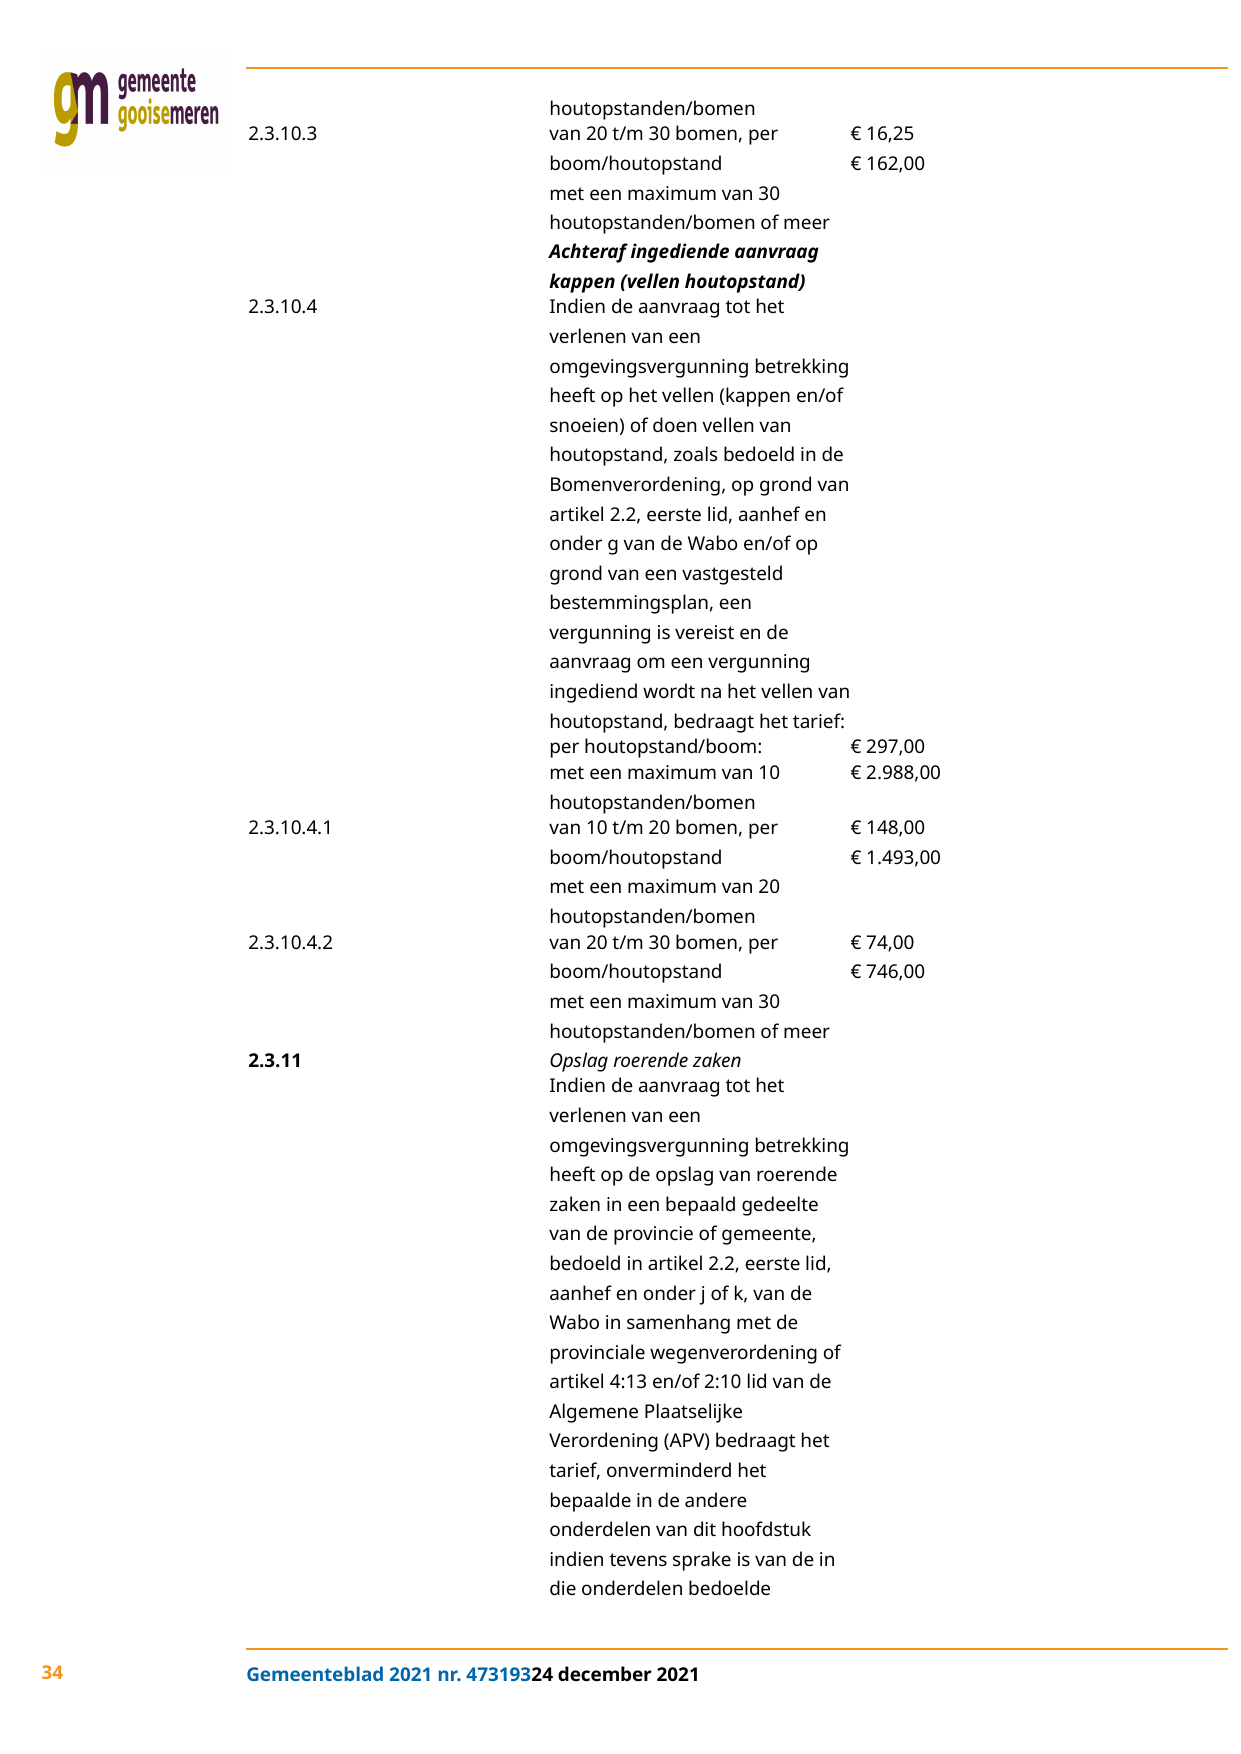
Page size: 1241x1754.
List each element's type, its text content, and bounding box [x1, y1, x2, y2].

table_cell houtopstanden/bomen [549, 95, 850, 121]
table_cell Indien de aanvraag tot het verlenen van een omgevingsvergunning betrekking heeft op het vellen (kappen en/of snoeien) of doen vellen van houtopstand, zoals bedoeld in de Bomenverordening, op grond van artikel 2.2, eerste lid, aanhef en onder g van de Wabo en/of op grond van een vastgesteld bestemmingsplan, een vergunning is vereist en de aanvraag om een vergunning ingediend wordt na het vellen van houtopstand, bedraagt het tarief: [549, 294, 850, 733]
table_header Achteraf ingediende aanvraag kappen (vellen houtopstand) [549, 238, 850, 294]
table_cell € 2.988,00 [850, 759, 1152, 814]
table_cell 2.3.10.4 [248, 294, 549, 733]
table_cell per houtopstand/boom: [549, 734, 850, 759]
table_cell € 297,00 [850, 734, 1152, 759]
table_cell Indien de aanvraag tot het verlenen van een omgevingsvergunning betrekking heeft op de opslag van roerende zaken in een bepaald gedeelte van de provincie of gemeente, bedoeld in artikel 2.2, eerste lid, aanhef en onder j of k, van de Wabo in samenhang met de provinciale wegenverordening of artikel 4:13 en/of 2:10 lid van de Algemene Plaatselijke Verordening (APV) bedraagt het tarief, onverminderd het bepaalde in de andere onderdelen van dit hoofdstuk indien tevens sprake is van de in die onderdelen bedoelde [549, 1073, 850, 1601]
table_header [248, 238, 549, 294]
picture [41, 47, 231, 172]
table_cell [248, 95, 549, 121]
table_header Opslag roerende zaken [549, 1047, 850, 1073]
table_cell € 74,00 € 746,00 [850, 929, 1152, 1043]
table_cell 2.3.10.3 [248, 121, 549, 235]
table_cell [248, 1073, 549, 1601]
table_cell met een maximum van 10 houtopstanden/bomen [549, 759, 850, 814]
table_cell [248, 734, 549, 759]
table_cell [850, 95, 1152, 121]
table_cell € 148,00 € 1.493,00 [850, 815, 1152, 929]
table_header 2.3.11 [248, 1047, 549, 1073]
table_cell [850, 1073, 1152, 1601]
table_cell € 16,25 € 162,00 [850, 121, 1152, 235]
table_header [850, 238, 1152, 294]
table_cell [248, 759, 549, 814]
table_cell 2.3.10.4.2 [248, 929, 549, 1043]
table_cell 2.3.10.4.1 [248, 815, 549, 929]
table_header [850, 1047, 1152, 1073]
table_cell van 20 t/m 30 bomen, per boom/houtopstand met een maximum van 30 houtopstanden/bomen of meer [549, 929, 850, 1043]
table_cell van 20 t/m 30 bomen, per boom/houtopstand met een maximum van 30 houtopstanden/bomen of meer [549, 121, 850, 235]
table_cell [850, 294, 1152, 733]
table_cell van 10 t/m 20 bomen, per boom/houtopstand met een maximum van 20 houtopstanden/bomen [549, 815, 850, 929]
